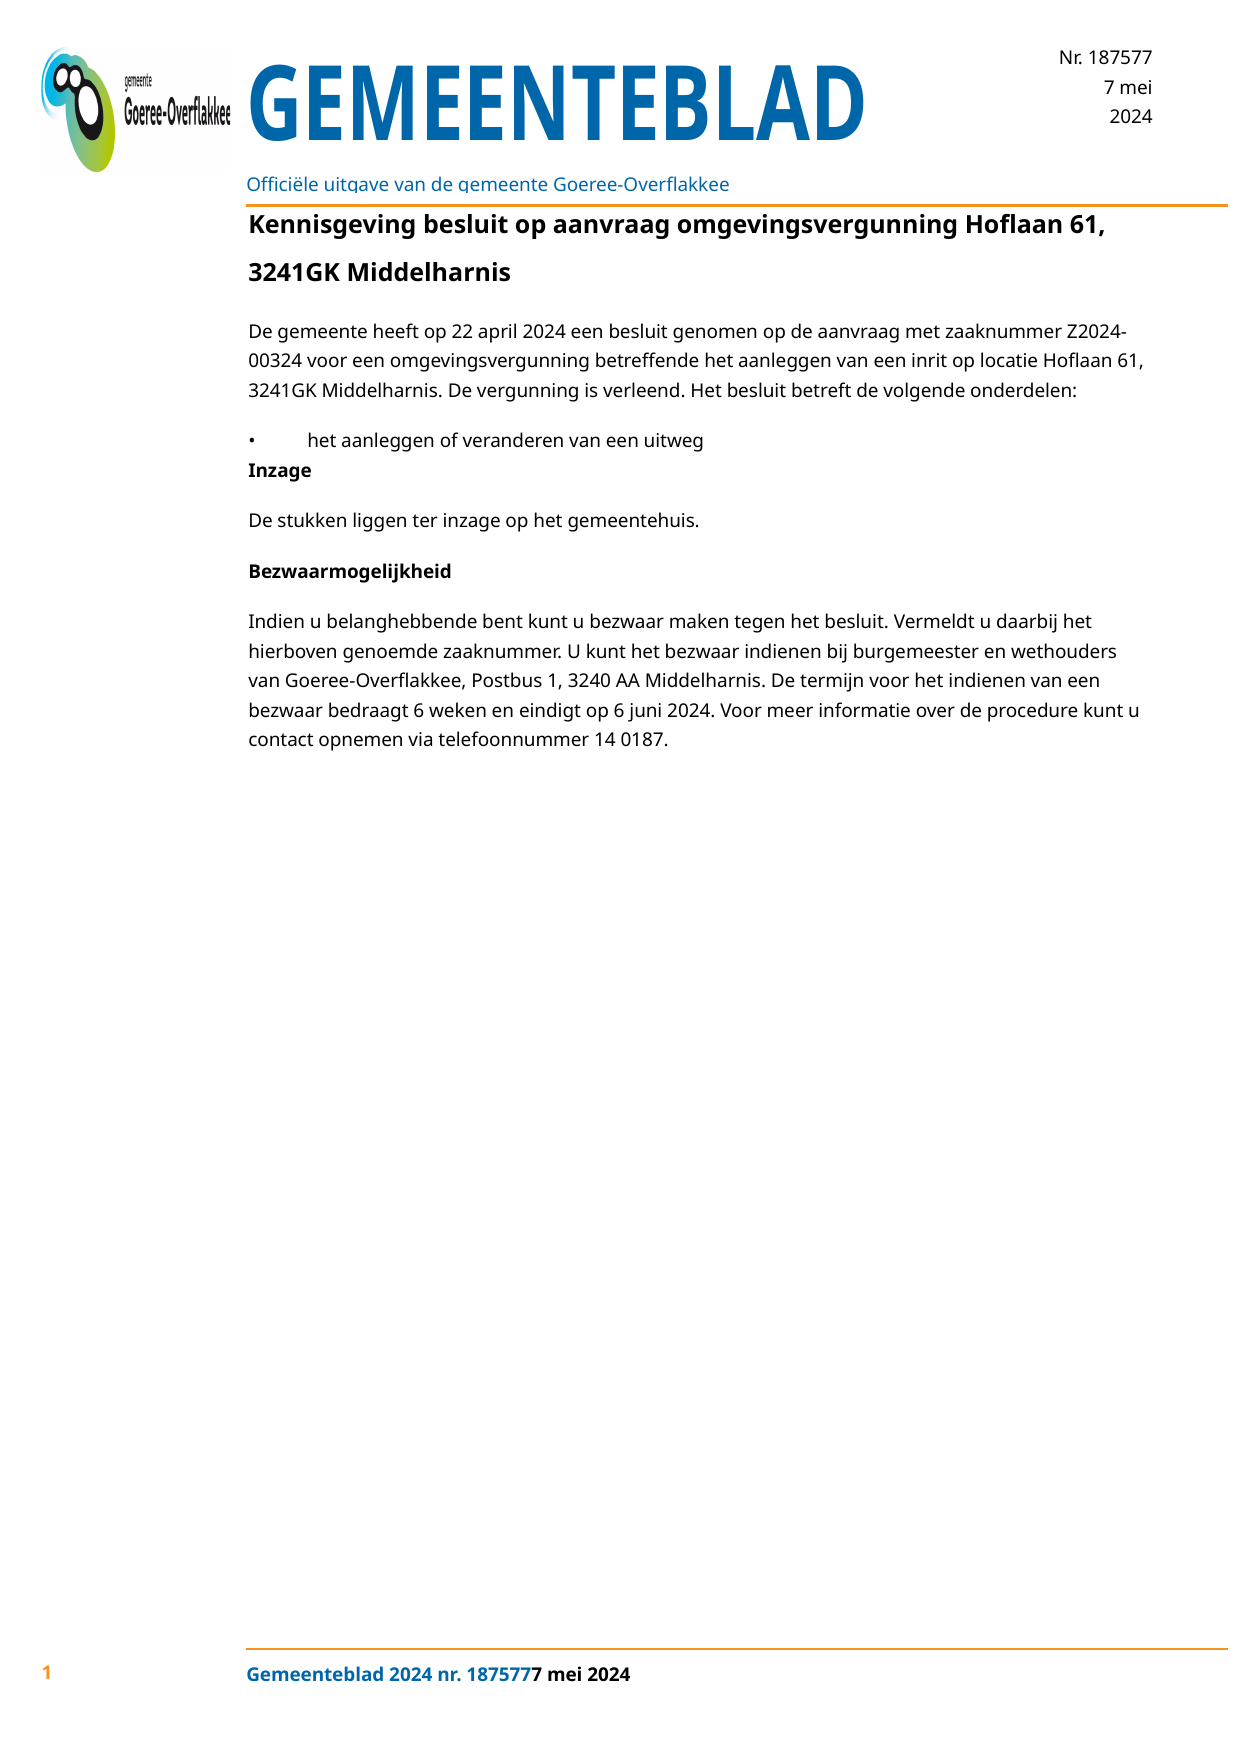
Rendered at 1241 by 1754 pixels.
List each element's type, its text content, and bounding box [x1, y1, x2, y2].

text Bezwaarmogelijkheid [248, 558, 1152, 584]
text De gemeente heeft op 22 april 2024 een besluit genomen op de aanvraag met zaaknummer Z2024-00324 voor een omgevingsvergunning betreffende het aanleggen van een inrit op locatie Hoflaan 61, 3241GK Middelharnis. De vergunning is verleend. Het besluit betreft de volgende onderdelen: [248, 318, 1152, 403]
text Kennisgeving besluit op aanvraag omgevingsvergunning Hoflaan 61, 3241GK Middelharnis [248, 207, 1152, 288]
list het aanleggen of veranderen van een uitweg [248, 427, 1152, 453]
text Indien u belanghebbende bent kunt u bezwaar maken tegen het besluit. Vermeldt u daarbij het hierboven genoemde zaaknummer. U kunt het bezwaar indienen bij burgemeester en wethouders van Goeree-Overflakkee, Postbus 1, 3240 AA Middelharnis. De termijn voor het indienen van een bezwaar bedraagt 6 weken en eindigt op 6 juni 2024. Voor meer informatie over de procedure kunt u contact opnemen via telefoonnummer 14 0187. [248, 608, 1152, 752]
picture [41, 47, 231, 172]
text Inzage [248, 457, 1152, 483]
text De stukken liggen ter inzage op het gemeentehuis. [248, 507, 1152, 533]
